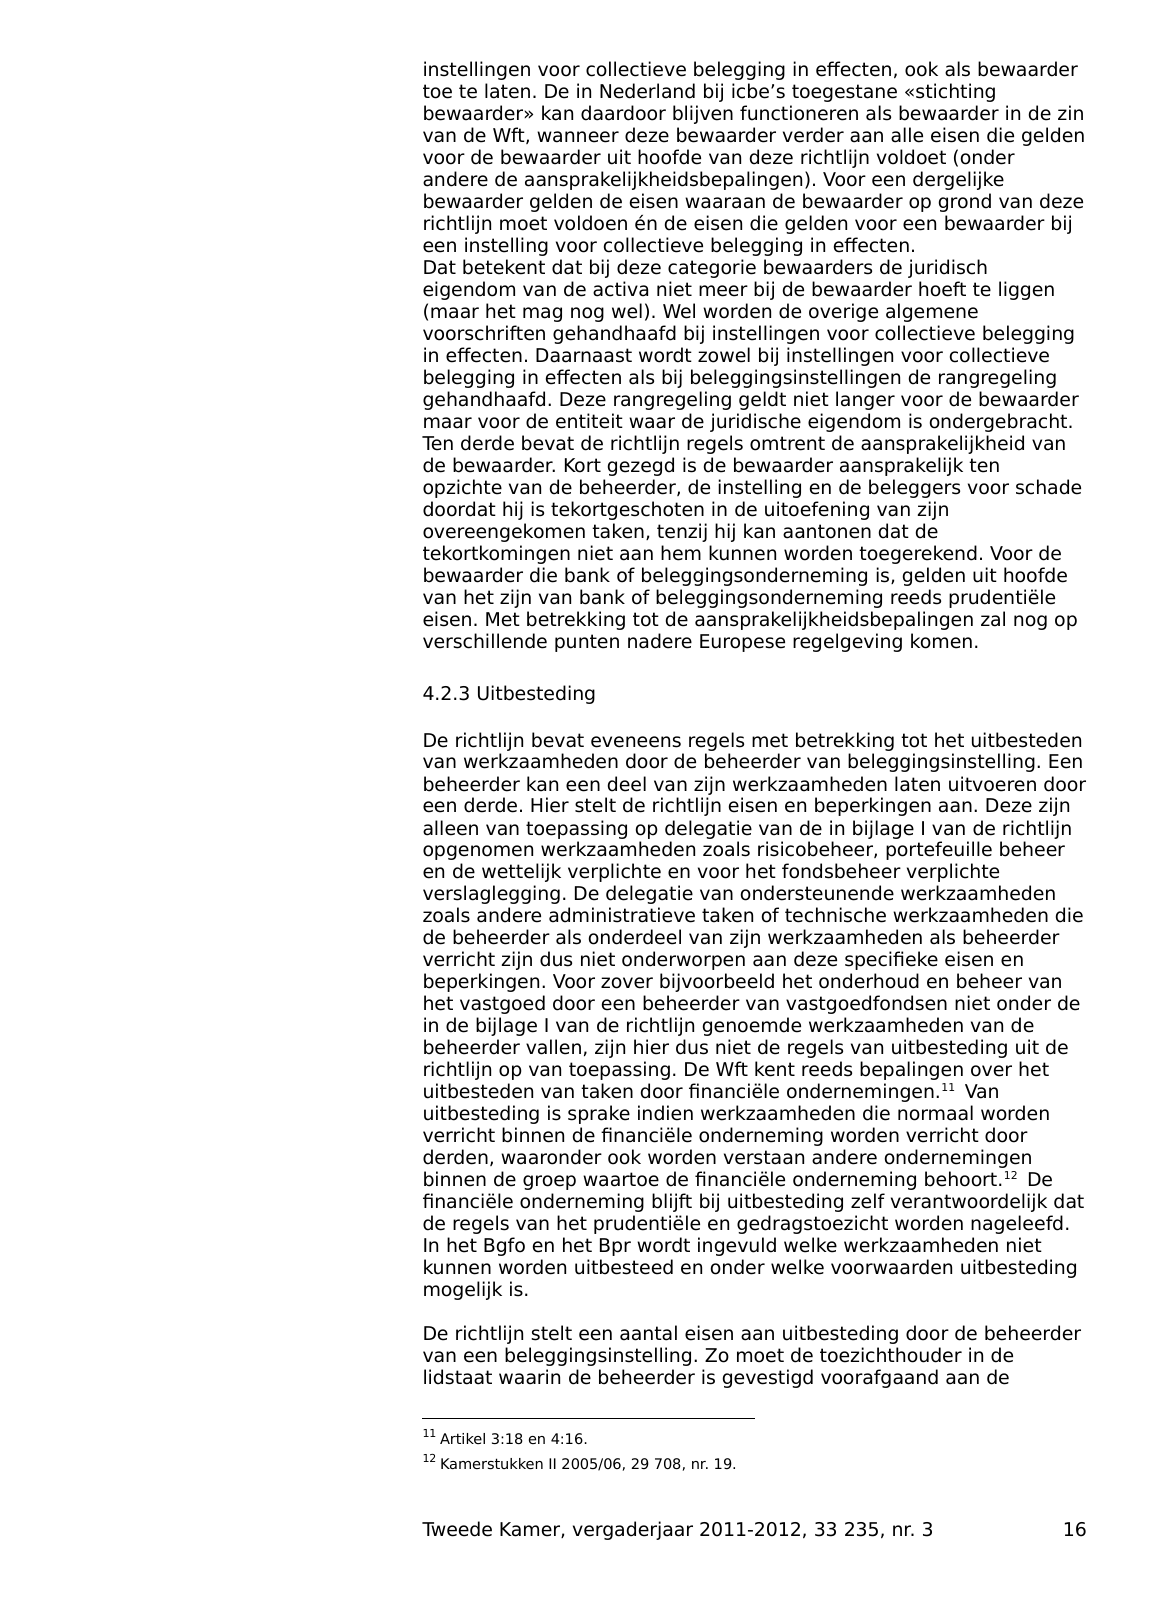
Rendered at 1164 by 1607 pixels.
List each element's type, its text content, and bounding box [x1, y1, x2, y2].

subtitle 4.2.3 Uitbesteding [422, 682, 1087, 704]
text Artikel 3:18 en 4:16. [422, 1427, 1087, 1449]
text De richtlijn stelt een aantal eisen aan uitbesteding door de beheerder van een beleggingsinstelling. Zo moet de toezichthouder in de lidstaat waarin de beheerder is gevestigd voorafgaand aan de [422, 1323, 1087, 1389]
text Dat betekent dat bij deze categorie bewaarders de juridisch eigendom van de activa niet meer bij de bewaarder hoeft te liggen (maar het mag nog wel). Wel worden de overige algemene voorschriften gehandhaafd bij instellingen voor collectieve belegging in effecten. Daarnaast wordt zowel bij instellingen voor collectieve belegging in effecten als bij beleggingsinstellingen de rangregeling gehandhaafd. Deze rangregeling geldt niet langer voor de bewaarder maar voor de entiteit waar de juridische eigendom is ondergebracht. Ten derde bevat de richtlijn regels omtrent de aansprakelijkheid van de bewaarder. Kort gezegd is de bewaarder aansprakelijk ten opzichte van de beheerder, de instelling en de beleggers voor schade doordat hij is tekortgeschoten in de uitoefening van zijn overeengekomen taken, tenzij hij kan aantonen dat de tekortkomingen niet aan hem kunnen worden toegerekend. Voor de bewaarder die bank of beleggingsonderneming is, gelden uit hoofde van het zijn van bank of beleggingsonderneming reeds prudentiële eisen. Met betrekking tot de aansprakelijkheidsbepalingen zal nog op verschillende punten nadere Europese regelgeving komen. [422, 257, 1087, 652]
text De richtlijn bevat eveneens regels met betrekking tot het uitbesteden van werkzaamheden door de beheerder van beleggingsinstelling. Een beheerder kan een deel van zijn werkzaamheden laten uitvoeren door een derde. Hier stelt de richtlijn eisen en beperkingen aan. Deze zijn alleen van toepassing op delegatie van de in bijlage I van de richtlijn opgenomen werkzaamheden zoals risicobeheer, portefeuille beheer en de wettelijk verplichte en voor het fondsbeheer verplichte verslaglegging. De delegatie van ondersteunende werkzaamheden zoals andere administratieve taken of technische werkzaamheden die de beheerder als onderdeel van zijn werkzaamheden als beheerder verricht zijn dus niet onderworpen aan deze specifieke eisen en beperkingen. Voor zover bijvoorbeeld het onderhoud en beheer van het vastgoed door een beheerder van vastgoedfondsen niet onder de in de bijlage I van de richtlijn genoemde werkzaamheden van de beheerder vallen, zijn hier dus niet de regels van uitbesteding uit de richtlijn op van toepassing. De Wft kent reeds bepalingen over het uitbesteden van taken door financiële ondernemingen. Van uitbesteding is sprake indien werkzaamheden die normaal worden verricht binnen de financiële onderneming worden verricht door derden, waaronder ook worden verstaan andere ondernemingen binnen de groep waartoe de financiële onderneming behoort. De financiële onderneming blijft bij uitbesteding zelf verantwoordelijk dat de regels van het prudentiële en gedragstoezicht worden nageleefd. In het Bgfo en het Bpr wordt ingevuld welke werkzaamheden niet kunnen worden uitbesteed en onder welke voorwaarden uitbesteding mogelijk is. [422, 729, 1087, 1301]
text Kamerstukken II 2005/06, 29 708, nr. 19. [422, 1452, 1087, 1474]
text instellingen voor collectieve belegging in effecten, ook als bewaarder toe te laten. De in Nederland bij icbe’s toegestane «stichting bewaarder» kan daardoor blijven functioneren als bewaarder in de zin van de Wft, wanneer deze bewaarder verder aan alle eisen die gelden voor de bewaarder uit hoofde van deze richtlijn voldoet (onder andere de aansprakelijkheidsbepalingen). Voor een dergelijke bewaarder gelden de eisen waaraan de bewaarder op grond van deze richtlijn moet voldoen én de eisen die gelden voor een bewaarder bij een instelling voor collectieve belegging in effecten. [422, 59, 1087, 257]
